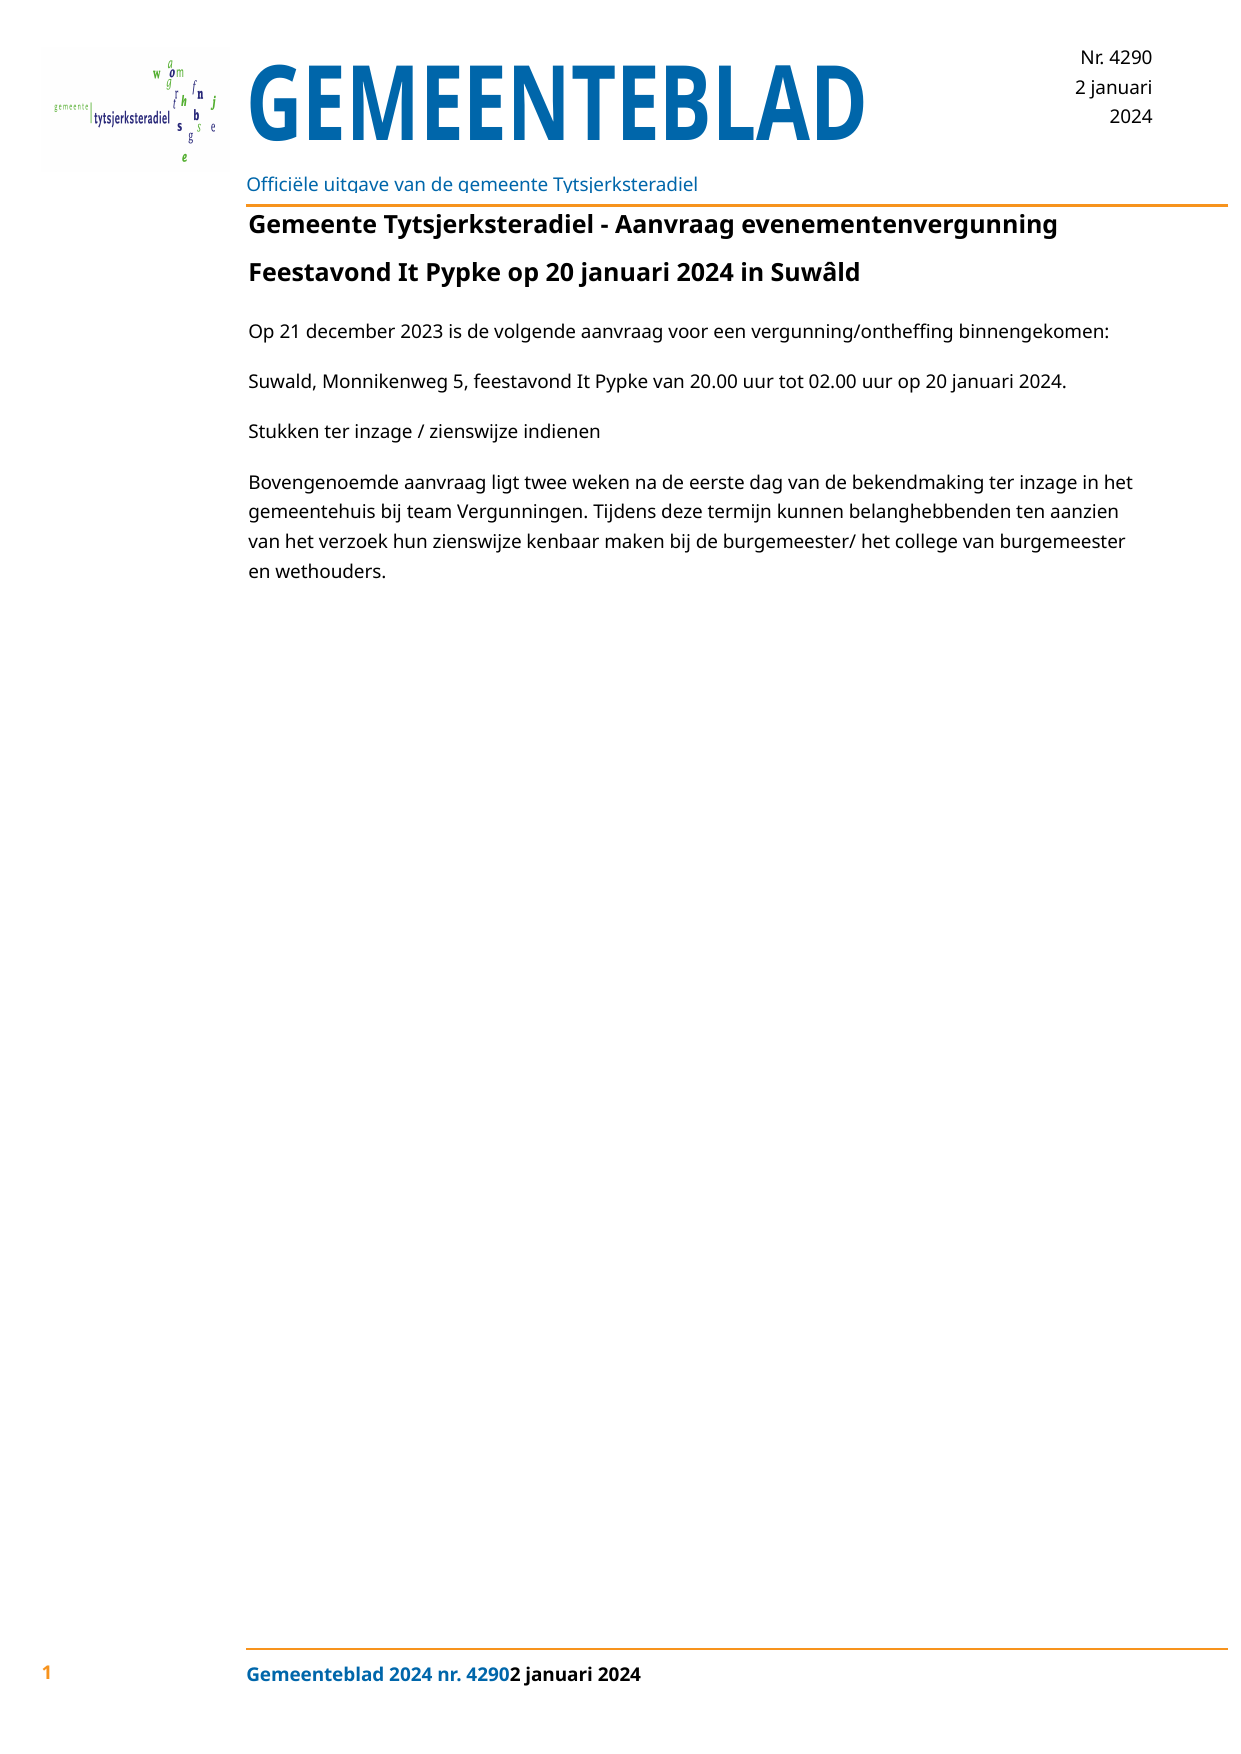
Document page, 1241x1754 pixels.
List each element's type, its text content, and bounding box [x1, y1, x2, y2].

text Stukken ter inzage / zienswijze indienen [248, 419, 1152, 444]
text Op 21 december 2023 is de volgende aanvraag voor een vergunning/ontheffing binnengekomen: [248, 318, 1152, 344]
text Bovengenoemde aanvraag ligt twee weken na de eerste dag van de bekendmaking ter inzage in het gemeentehuis bij team Vergunningen. Tijdens deze termijn kunnen belanghebbenden ten aanzien van het verzoek hun zienswijze kenbaar maken bij de burgemeester/ het college van burgemeester en wethouders. [248, 469, 1152, 584]
text Suwald, Monnikenweg 5, feestavond It Pypke van 20.00 uur tot 02.00 uur op 20 januari 2024. [248, 368, 1152, 394]
text Gemeente Tytsjerksteradiel - Aanvraag evenementenvergunning Feestavond It Pypke op 20 januari 2024 in Suwâld [248, 207, 1152, 288]
picture [41, 47, 231, 172]
